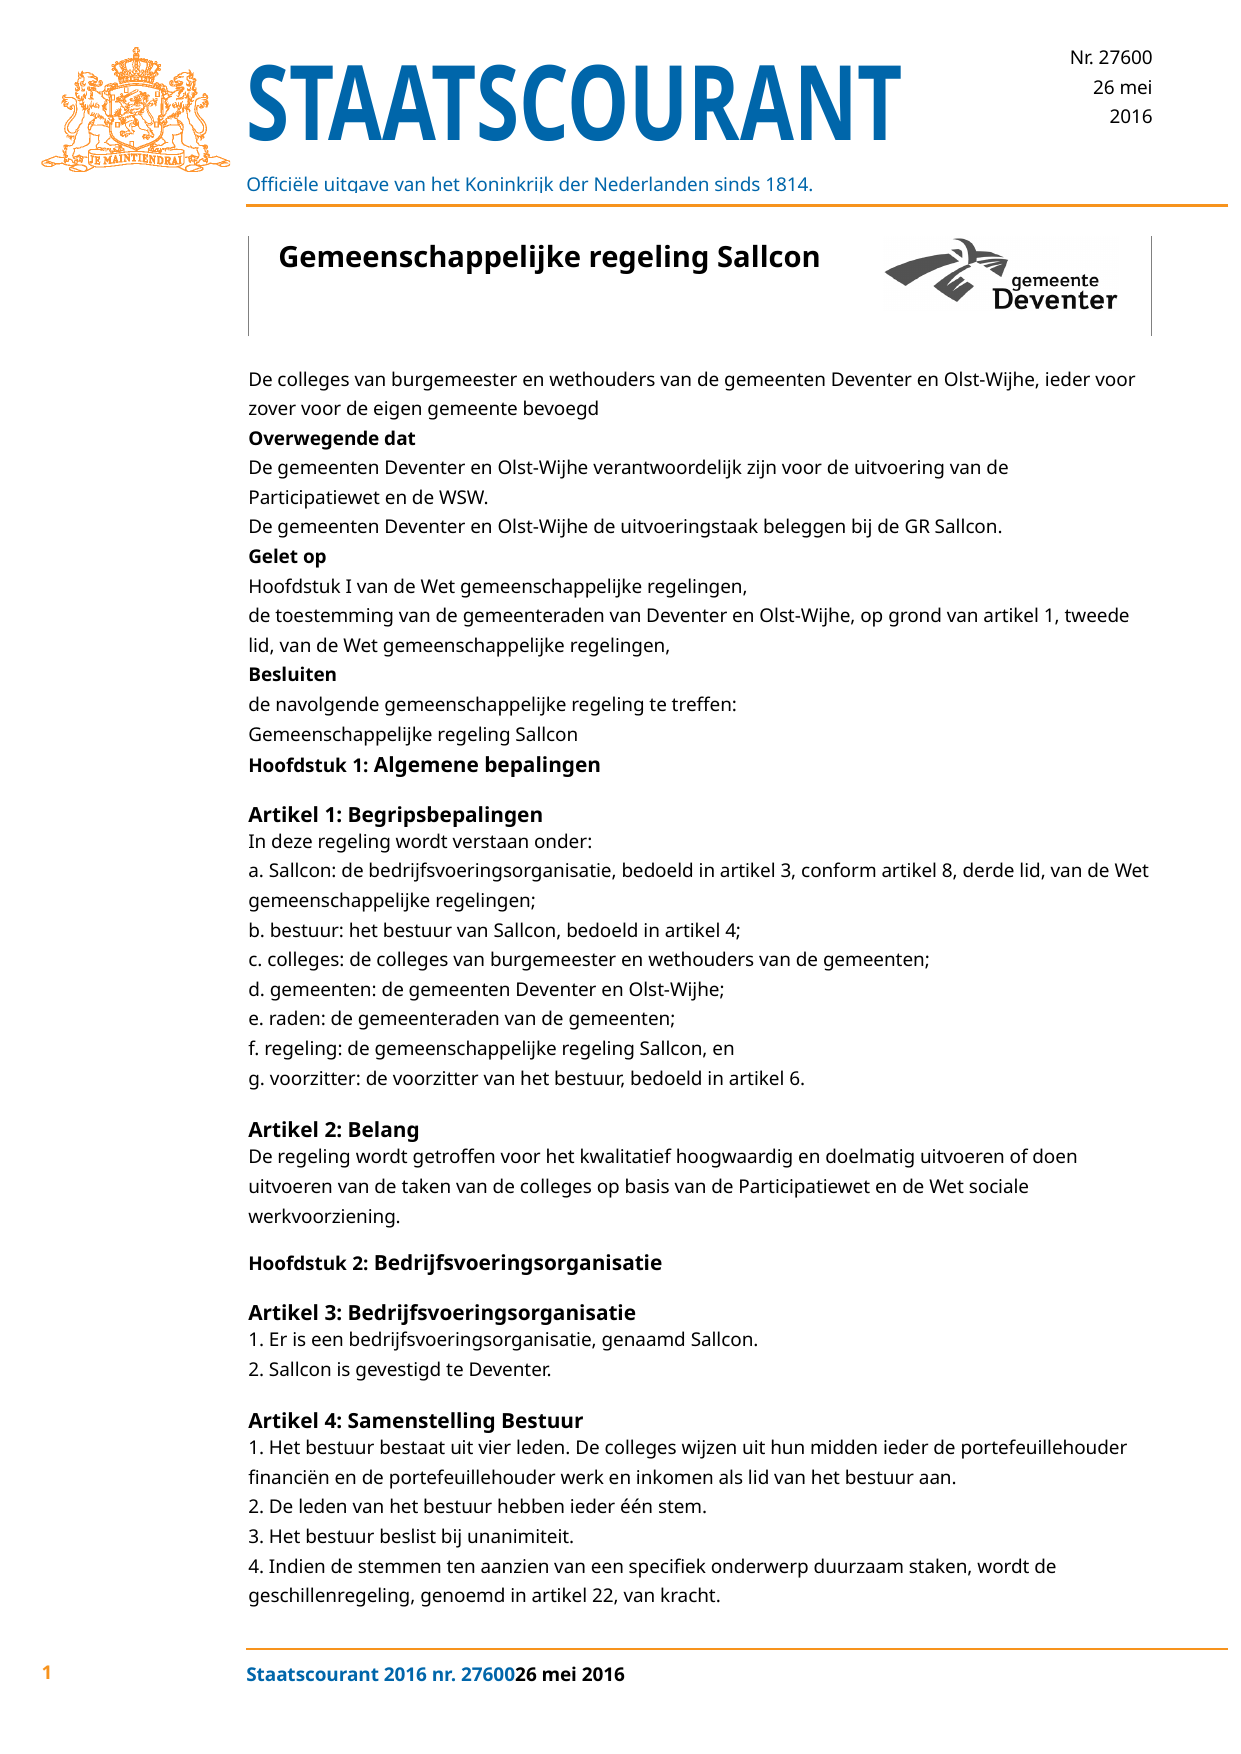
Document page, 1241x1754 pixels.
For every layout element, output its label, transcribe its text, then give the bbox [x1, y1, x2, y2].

text Gemeenschappelijke regeling Sallcon [248, 721, 1152, 747]
text Hoofdstuk 1: Algemene bepalingen [248, 750, 1152, 779]
text 3. Het bestuur beslist bij unanimiteit. [248, 1523, 1152, 1549]
text De colleges van burgemeester en wethouders van de gemeenten Deventer en Olst-Wijhe, ieder voor zover voor de eigen gemeente bevoegd [248, 366, 1152, 421]
text In deze regeling wordt verstaan onder: [248, 828, 1152, 854]
text De regeling wordt getroffen voor het kwalitatief hoogwaardig en doelmatig uitvoeren of doen uitvoeren van de taken van de colleges op basis van de Participatiewet en de Wet sociale werkvoorziening. [248, 1144, 1152, 1228]
picture [882, 236, 1119, 311]
text Artikel 1: Begripsbepalingen [248, 800, 1152, 828]
text e. raden: de gemeenteraden van de gemeenten; [248, 1006, 1152, 1031]
text c. colleges: de colleges van burgemeester en wethouders van de gemeenten; [248, 946, 1152, 972]
text a. Sallcon: de bedrijfsvoeringsorganisatie, bedoeld in artikel 3, conform artikel 8, derde lid, van de Wet gemeenschappelijke regelingen; [248, 858, 1152, 913]
text De gemeenten Deventer en Olst-Wijhe verantwoordelijk zijn voor de uitvoering van de [248, 454, 1152, 480]
text g. voorzitter: de voorzitter van het bestuur, bedoeld in artikel 6. [248, 1065, 1152, 1091]
text Hoofdstuk I van de Wet gemeenschappelijke regelingen, [248, 573, 1152, 599]
text Hoofdstuk 2: Bedrijfsvoeringsorganisatie [248, 1248, 1152, 1277]
text Artikel 3: Bedrijfsvoeringsorganisatie [248, 1298, 1152, 1326]
text d. gemeenten: de gemeenten Deventer en Olst-Wijhe; [248, 976, 1152, 1002]
text De gemeenten Deventer en Olst-Wijhe de uitvoeringstaak beleggen bij de GR Sallcon. [248, 514, 1152, 539]
text 1. Het bestuur bestaat uit vier leden. De colleges wijzen uit hun midden ieder de portefeuillehouder financiën en de portefeuillehouder werk en inkomen als lid van het bestuur aan. [248, 1434, 1152, 1490]
text Overwegende dat [248, 425, 1152, 451]
text 1. Er is een bedrijfsvoeringsorganisatie, genaamd Sallcon. [248, 1326, 1152, 1352]
text Artikel 4: Samenstelling Bestuur [248, 1406, 1152, 1434]
text Participatiewet en de WSW. [248, 484, 1152, 510]
table_header Gemeenschappelijke regeling Sallcon [249, 236, 850, 336]
picture [41, 47, 231, 172]
table_header [850, 236, 1151, 336]
text Gelet op [248, 543, 1152, 569]
text de toestemming van de gemeenteraden van Deventer en Olst-Wijhe, op grond van artikel 1, tweede lid, van de Wet gemeenschappelijke regelingen, [248, 602, 1152, 658]
text 2. De leden van het bestuur hebben ieder één stem. [248, 1494, 1152, 1519]
text Artikel 2: Belang [248, 1115, 1152, 1144]
text f. regeling: de gemeenschappelijke regeling Sallcon, en [248, 1035, 1152, 1061]
text 2. Sallcon is gevestigd te Deventer. [248, 1356, 1152, 1381]
text 4. Indien de stemmen ten aanzien van een specifiek onderwerp duurzaam staken, wordt de geschillenregeling, genoemd in artikel 22, van kracht. [248, 1553, 1152, 1608]
text Besluiten [248, 662, 1152, 687]
text b. bestuur: het bestuur van Sallcon, bedoeld in artikel 4; [248, 917, 1152, 943]
text de navolgende gemeenschappelijke regeling te treffen: [248, 691, 1152, 717]
